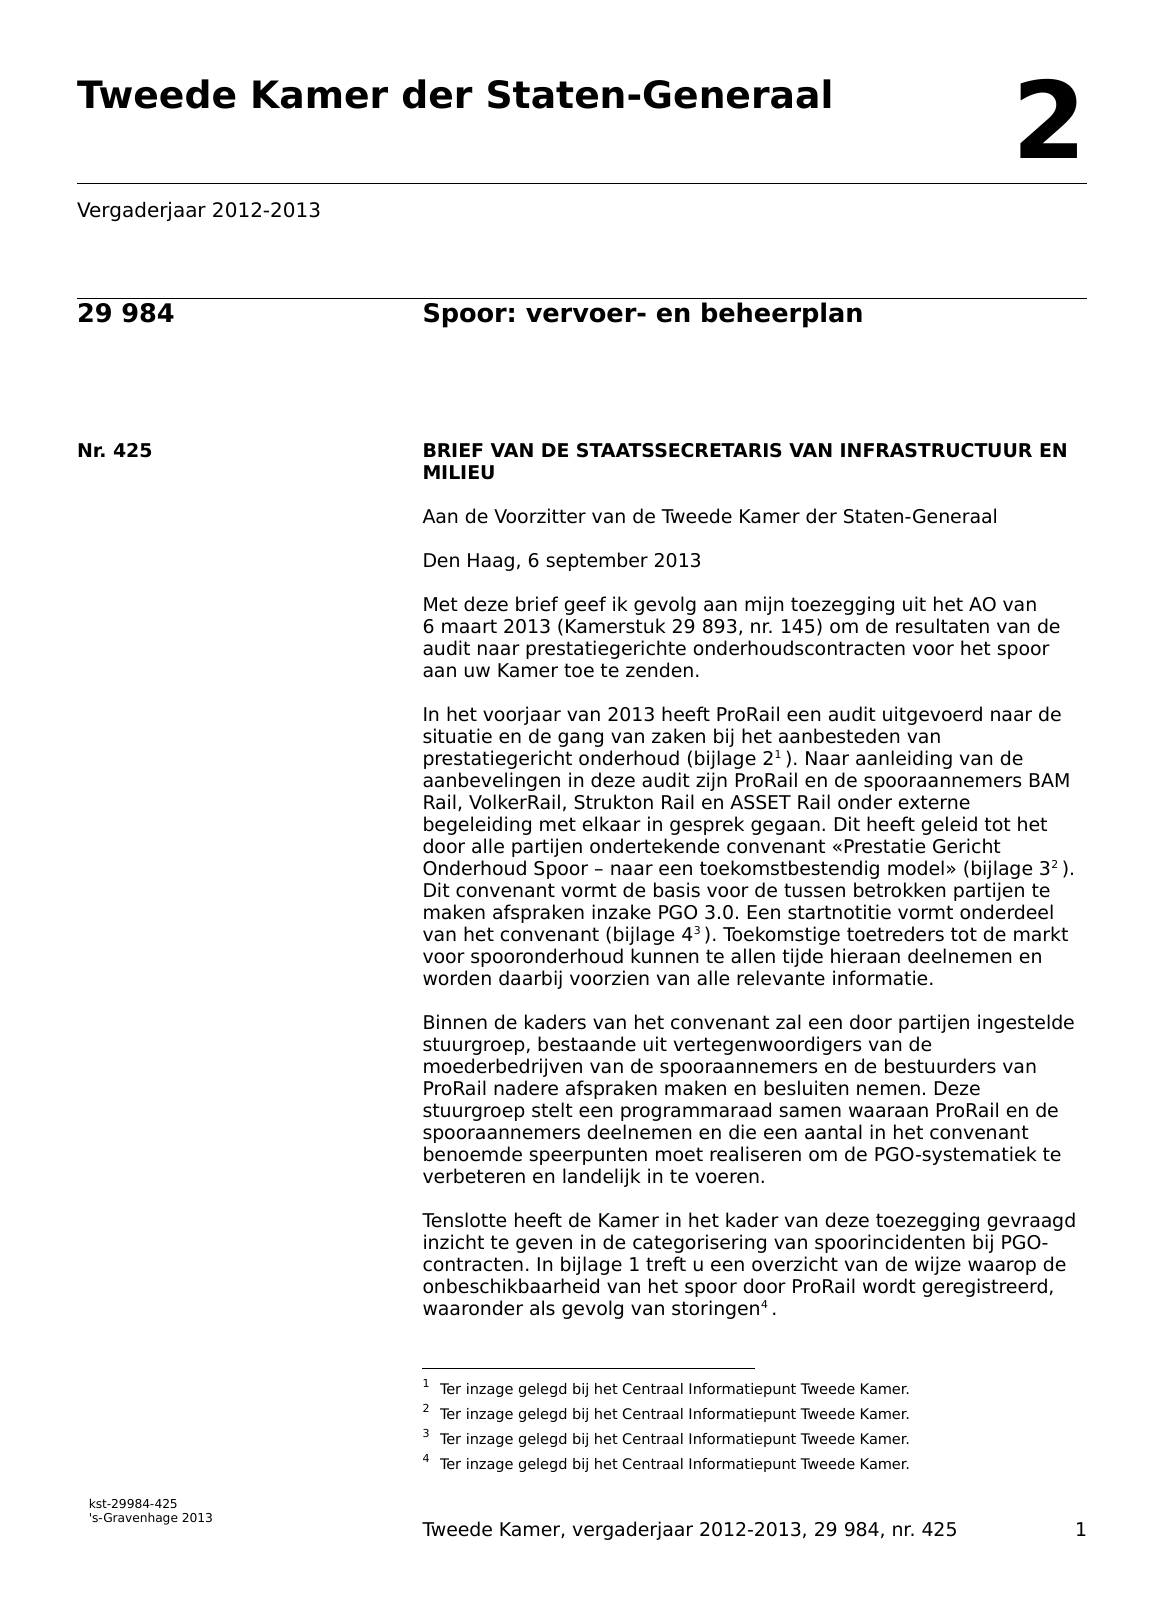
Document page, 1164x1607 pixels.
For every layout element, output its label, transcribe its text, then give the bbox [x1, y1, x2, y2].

table_header 2 [886, 59, 1087, 183]
text Met deze brief geef ik gevolg aan mijn toezegging uit het AO van 6 maart 2013 (Kamerstuk 29 893, nr. 145) om de resultaten van de audit naar prestatiegerichte onderhoudscontracten voor het spoor aan uw Kamer toe te zenden. [422, 594, 1087, 682]
text Ter inzage gelegd bij het Centraal Informatiepunt Tweede Kamer. [422, 1452, 1087, 1474]
subtitle 29 984 Spoor: vervoer- en beheerplan [77, 299, 1087, 329]
text 's-Gravenhage 2013 [88, 1511, 323, 1525]
text Tenslotte heeft de Kamer in het kader van deze toezegging gevraagd inzicht te geven in de categorisering van spoorincidenten bij PGO-contracten. In bijlage 1 treft u een overzicht van de wijze waarop de onbeschikbaarheid van het spoor door ProRail wordt geregistreerd, waaronder als gevolg van storingen. [422, 1210, 1087, 1320]
text Binnen de kaders van het convenant zal een door partijen ingestelde stuurgroep, bestaande uit vertegenwoordigers van de moederbedrijven van de spooraannemers en de bestuurders van ProRail nadere afspraken maken en besluiten nemen. Deze stuurgroep stelt een programmaraad samen waaraan ProRail en de spooraannemers deelnemen en die een aantal in het convenant benoemde speerpunten moet realiseren om de PGO-systematiek te verbeteren en landelijk in te voeren. [422, 1012, 1087, 1188]
text Ter inzage gelegd bij het Centraal Informatiepunt Tweede Kamer. [422, 1402, 1087, 1424]
subtitle Nr. 425 BRIEF VAN DE STAATSSECRETARIS VAN INFRASTRUCTUUR EN MILIEU [77, 440, 1087, 484]
text Ter inzage gelegd bij het Centraal Informatiepunt Tweede Kamer. [422, 1377, 1087, 1399]
text Aan de Voorzitter van de Tweede Kamer der Staten-Generaal [422, 506, 1087, 528]
text Den Haag, 6 september 2013 [422, 550, 1087, 572]
table_cell Vergaderjaar 2012-2013 [77, 184, 1087, 298]
table_header Tweede Kamer der Staten-Generaal [77, 59, 886, 183]
text kst-29984-425 [88, 1497, 323, 1511]
text Ter inzage gelegd bij het Centraal Informatiepunt Tweede Kamer. [422, 1427, 1087, 1449]
text In het voorjaar van 2013 heeft ProRail een audit uitgevoerd naar de situatie en de gang van zaken bij het aanbesteden van prestatiegericht onderhoud (bijlage 2). Naar aanleiding van de aanbevelingen in deze audit zijn ProRail en de spooraannemers BAM Rail, VolkerRail, Strukton Rail en ASSET Rail onder externe begeleiding met elkaar in gesprek gegaan. Dit heeft geleid tot het door alle partijen ondertekende convenant «Prestatie Gericht Onderhoud Spoor – naar een toekomstbestendig model» (bijlage 3). Dit convenant vormt de basis voor de tussen betrokken partijen te maken afspraken inzake PGO 3.0. Een startnotitie vormt onderdeel van het convenant (bijlage 4). Toekomstige toetreders tot de markt voor spooronderhoud kunnen te allen tijde hieraan deelnemen en worden daarbij voorzien van alle relevante informatie. [422, 704, 1087, 990]
